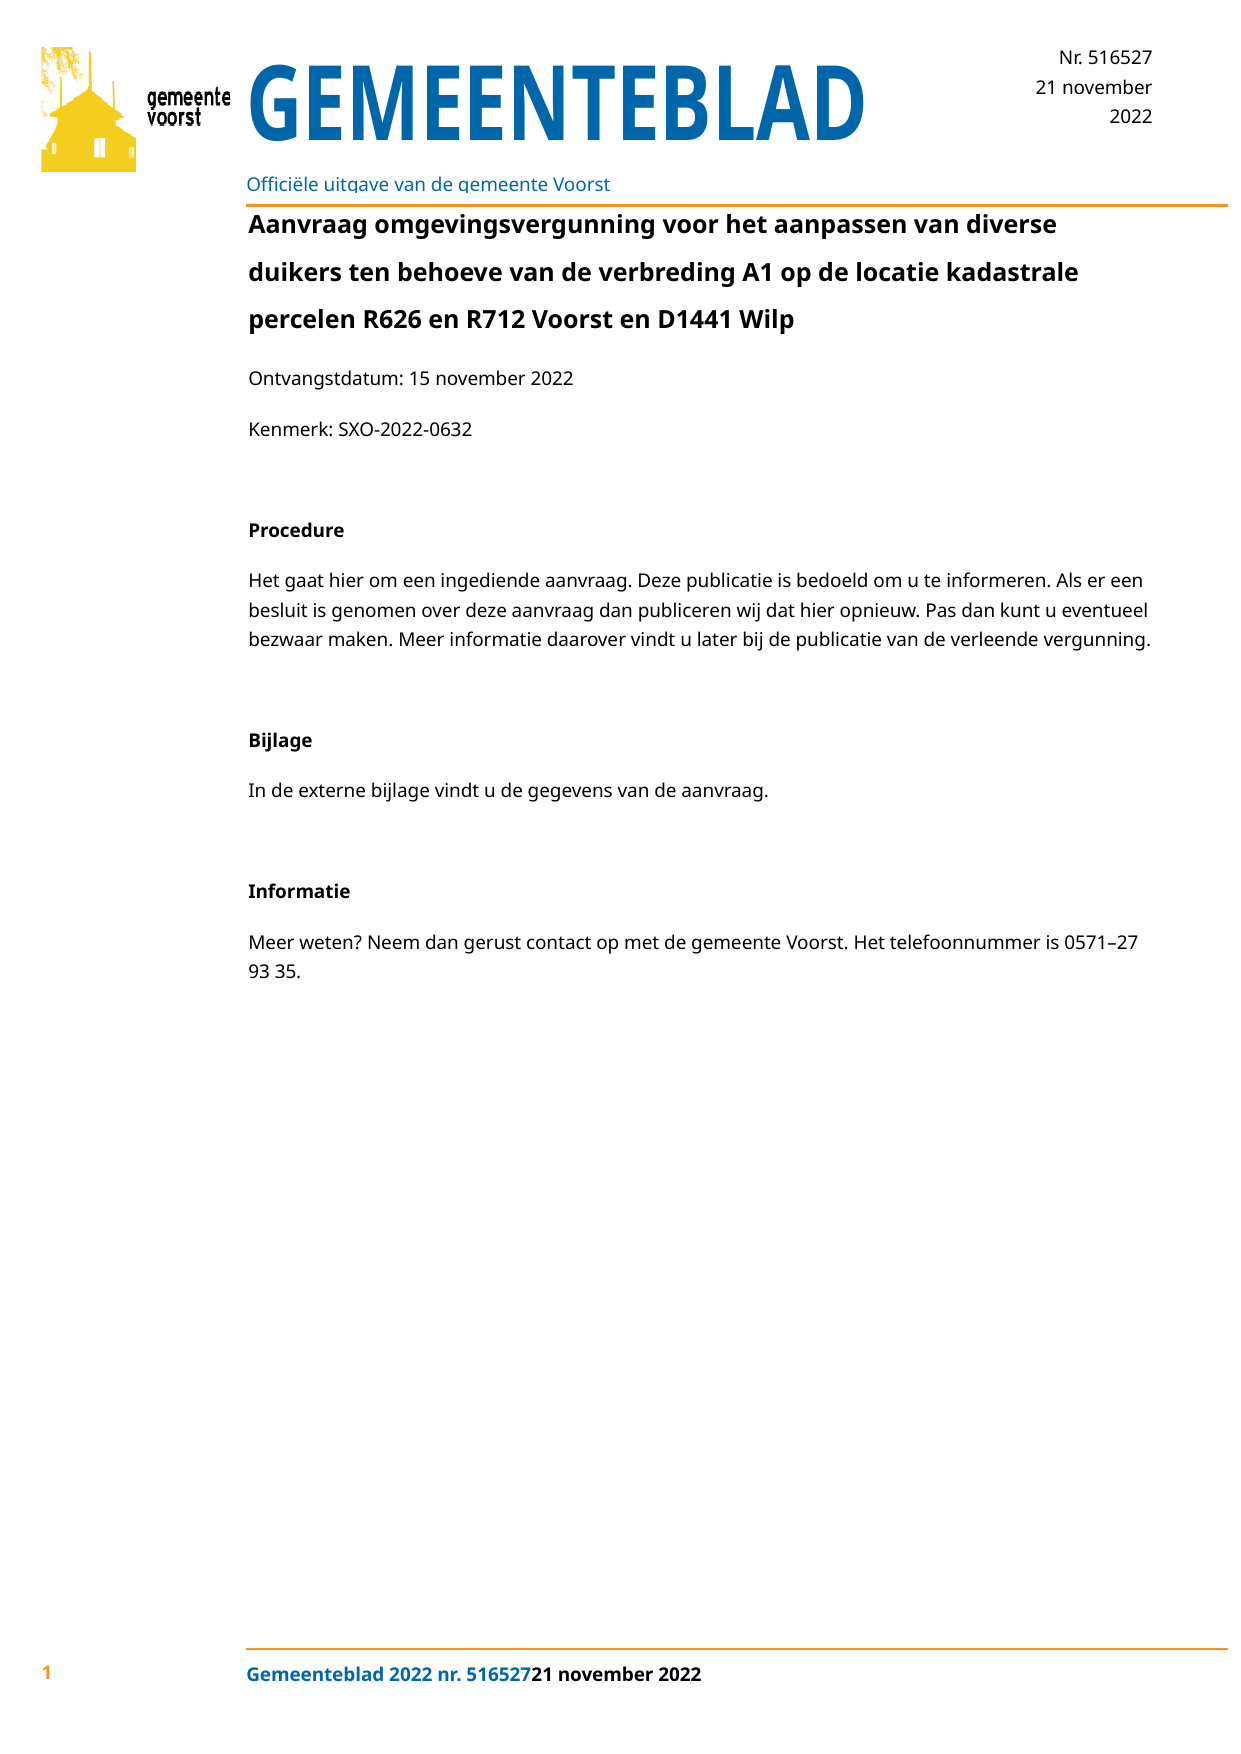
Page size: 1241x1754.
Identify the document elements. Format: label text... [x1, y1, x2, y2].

text Aanvraag omgevingsvergunning voor het aanpassen van diverse duikers ten behoeve van de verbreding A1 op de locatie kadastrale percelen R626 en R712 Voorst en D1441 Wilp [248, 207, 1152, 336]
text Kenmerk: SXO-2022-0632 [248, 416, 1152, 442]
picture [41, 47, 231, 172]
text Informatie [248, 878, 1152, 904]
text Bijlage [248, 727, 1152, 753]
text Ontvangstdatum: 15 november 2022 [248, 366, 1152, 391]
text Meer weten? Neem dan gerust contact op met de gemeente Voorst. Het telefoonnummer is 0571–27 93 35. [248, 929, 1152, 984]
text Het gaat hier om een ingediende aanvraag. Deze publicatie is bedoeld om u te informeren. Als er een besluit is genomen over deze aanvraag dan publiceren wij dat hier opnieuw. Pas dan kunt u eventueel bezwaar maken. Meer informatie daarover vindt u later bij de publicatie van de verleende vergunning. [248, 567, 1152, 652]
text Procedure [248, 517, 1152, 542]
text In de externe bijlage vindt u de gegevens van de aanvraag. [248, 778, 1152, 803]
